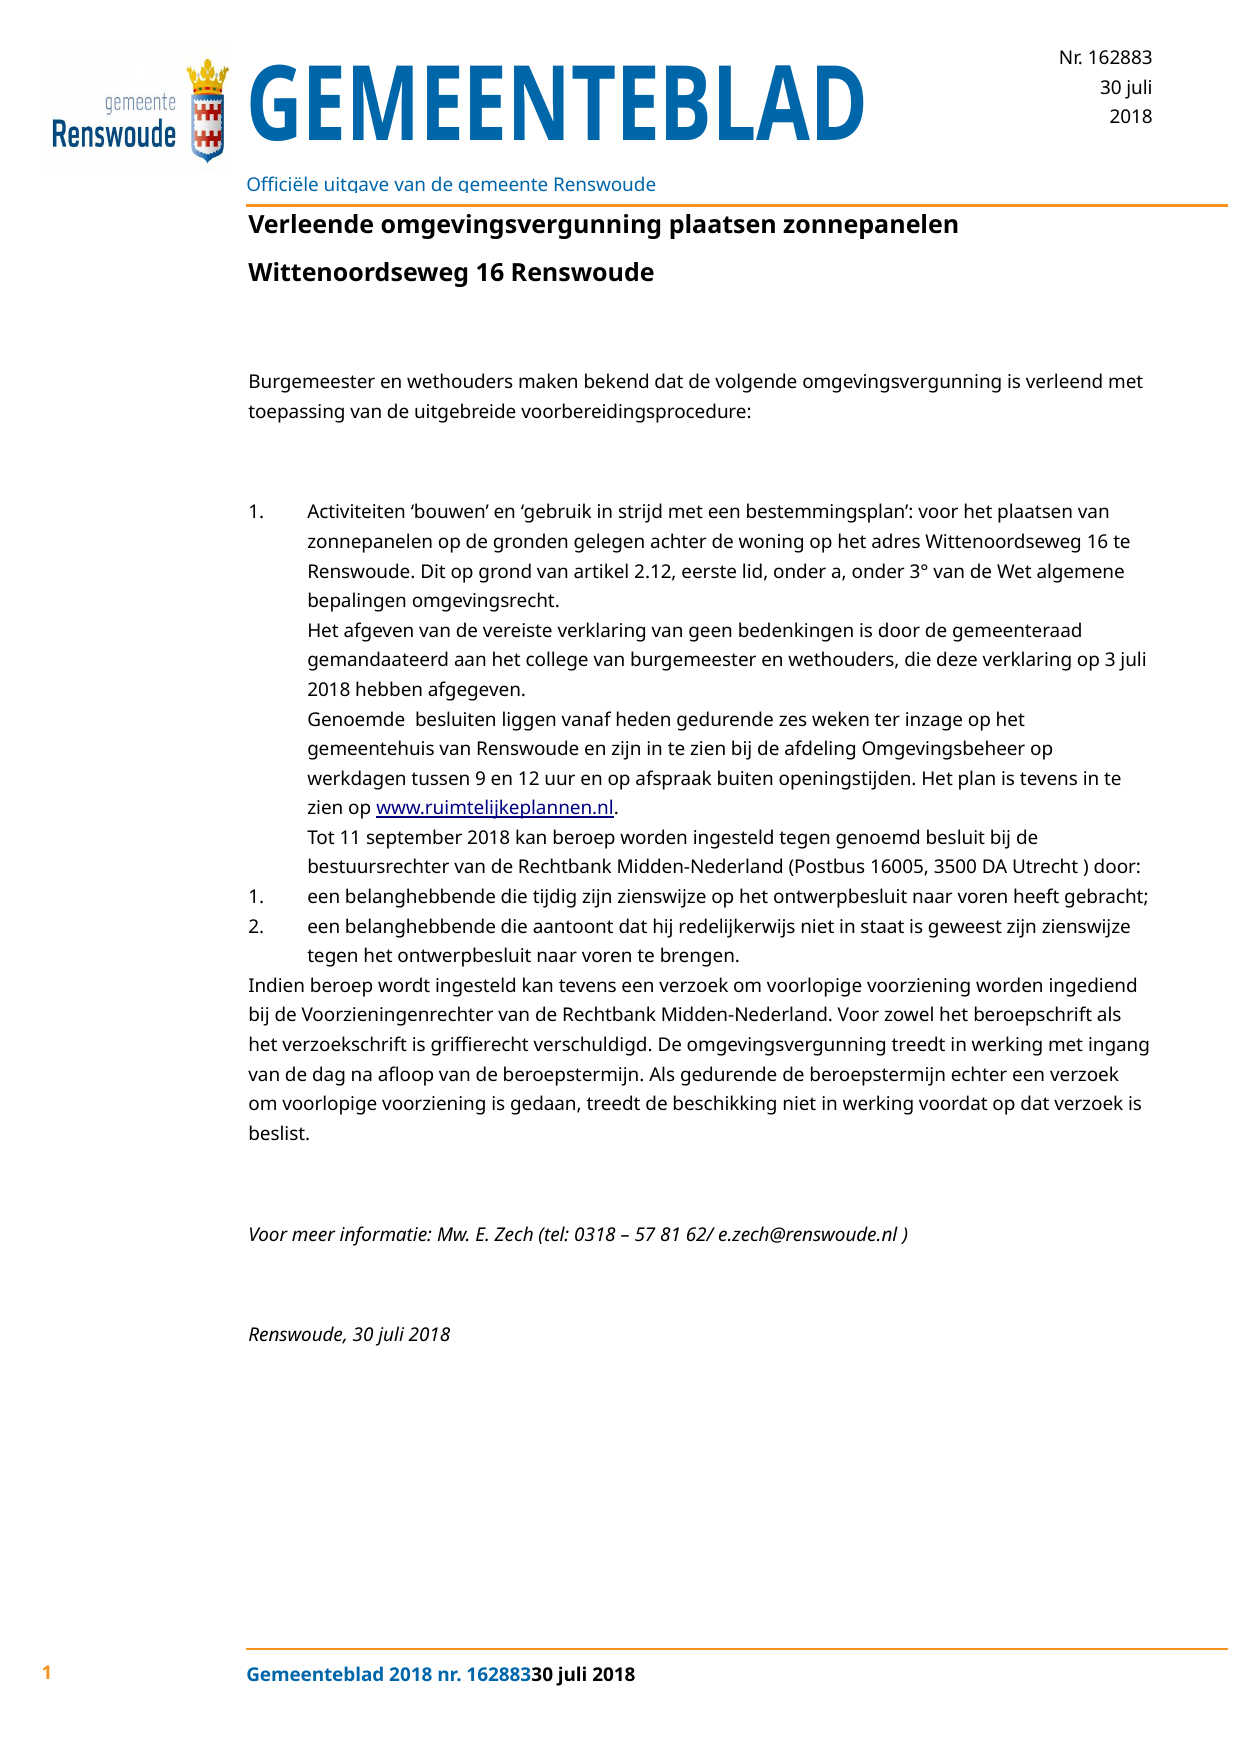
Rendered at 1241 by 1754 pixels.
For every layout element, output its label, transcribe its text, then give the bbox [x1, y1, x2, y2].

list Genoemde besluiten liggen vanaf heden gedurende zes weken ter inzage op het gemeentehuis van Renswoude en zijn in te zien bij de afdeling Omgevingsbeheer op werkdagen tussen 9 en 12 uur en op afspraak buiten openingstijden. Het plan is tevens in te zien op www.ruimtelijkeplannen.nl. [248, 706, 1152, 820]
text Burgemeester en wethouders maken bekend dat de volgende omgevingsvergunning is verleend met toepassing van de uitgebreide voorbereidingsprocedure: [248, 368, 1152, 424]
list Activiteiten ‘bouwen’ en ‘gebruik in strijd met een bestemmingsplan’: voor het plaatsen van zonnepanelen op de gronden gelegen achter de woning op het adres Wittenoordseweg 16 te Renswoude. Dit op grond van artikel 2.12, eerste lid, onder a, onder 3° van de Wet algemene bepalingen omgevingsrecht. [248, 499, 1152, 613]
text Voor meer informatie: Mw. E. Zech (tel: 0318 – 57 81 62/ e.zech@renswoude.nl ) [248, 1221, 1152, 1247]
text Indien beroep wordt ingesteld kan tevens een verzoek om voorlopige voorziening worden ingediend bij de Voorzieningenrechter van de Rechtbank Midden-Nederland. Voor zowel het beroepschrift als het verzoekschrift is griffierecht verschuldigd. De omgevingsvergunning treedt in werking met ingang van de dag na afloop van de beroepstermijn. Als gedurende de beroepstermijn echter een verzoek om voorlopige voorziening is gedaan, treedt de beschikking niet in werking voordat op dat verzoek is beslist. [248, 972, 1152, 1146]
list een belanghebbende die aantoont dat hij redelijkerwijs niet in staat is geweest zijn zienswijze tegen het ontwerpbesluit naar voren te brengen. [248, 913, 1152, 968]
text Renswoude, 30 juli 2018 [248, 1322, 1152, 1347]
list Tot 11 september 2018 kan beroep worden ingesteld tegen genoemd besluit bij de bestuursrechter van de Rechtbank Midden-Nederland (Postbus 16005, 3500 DA Utrecht ) door: [248, 824, 1152, 879]
picture [41, 47, 231, 172]
text Verleende omgevingsvergunning plaatsen zonnepanelen Wittenoordseweg 16 Renswoude [248, 207, 1152, 288]
list Het afgeven van de vereiste verklaring van geen bedenkingen is door de gemeenteraad gemandaateerd aan het college van burgemeester en wethouders, die deze verklaring op 3 juli 2018 hebben afgegeven. [248, 617, 1152, 702]
list een belanghebbende die tijdig zijn zienswijze op het ontwerpbesluit naar voren heeft gebracht; [248, 883, 1152, 909]
